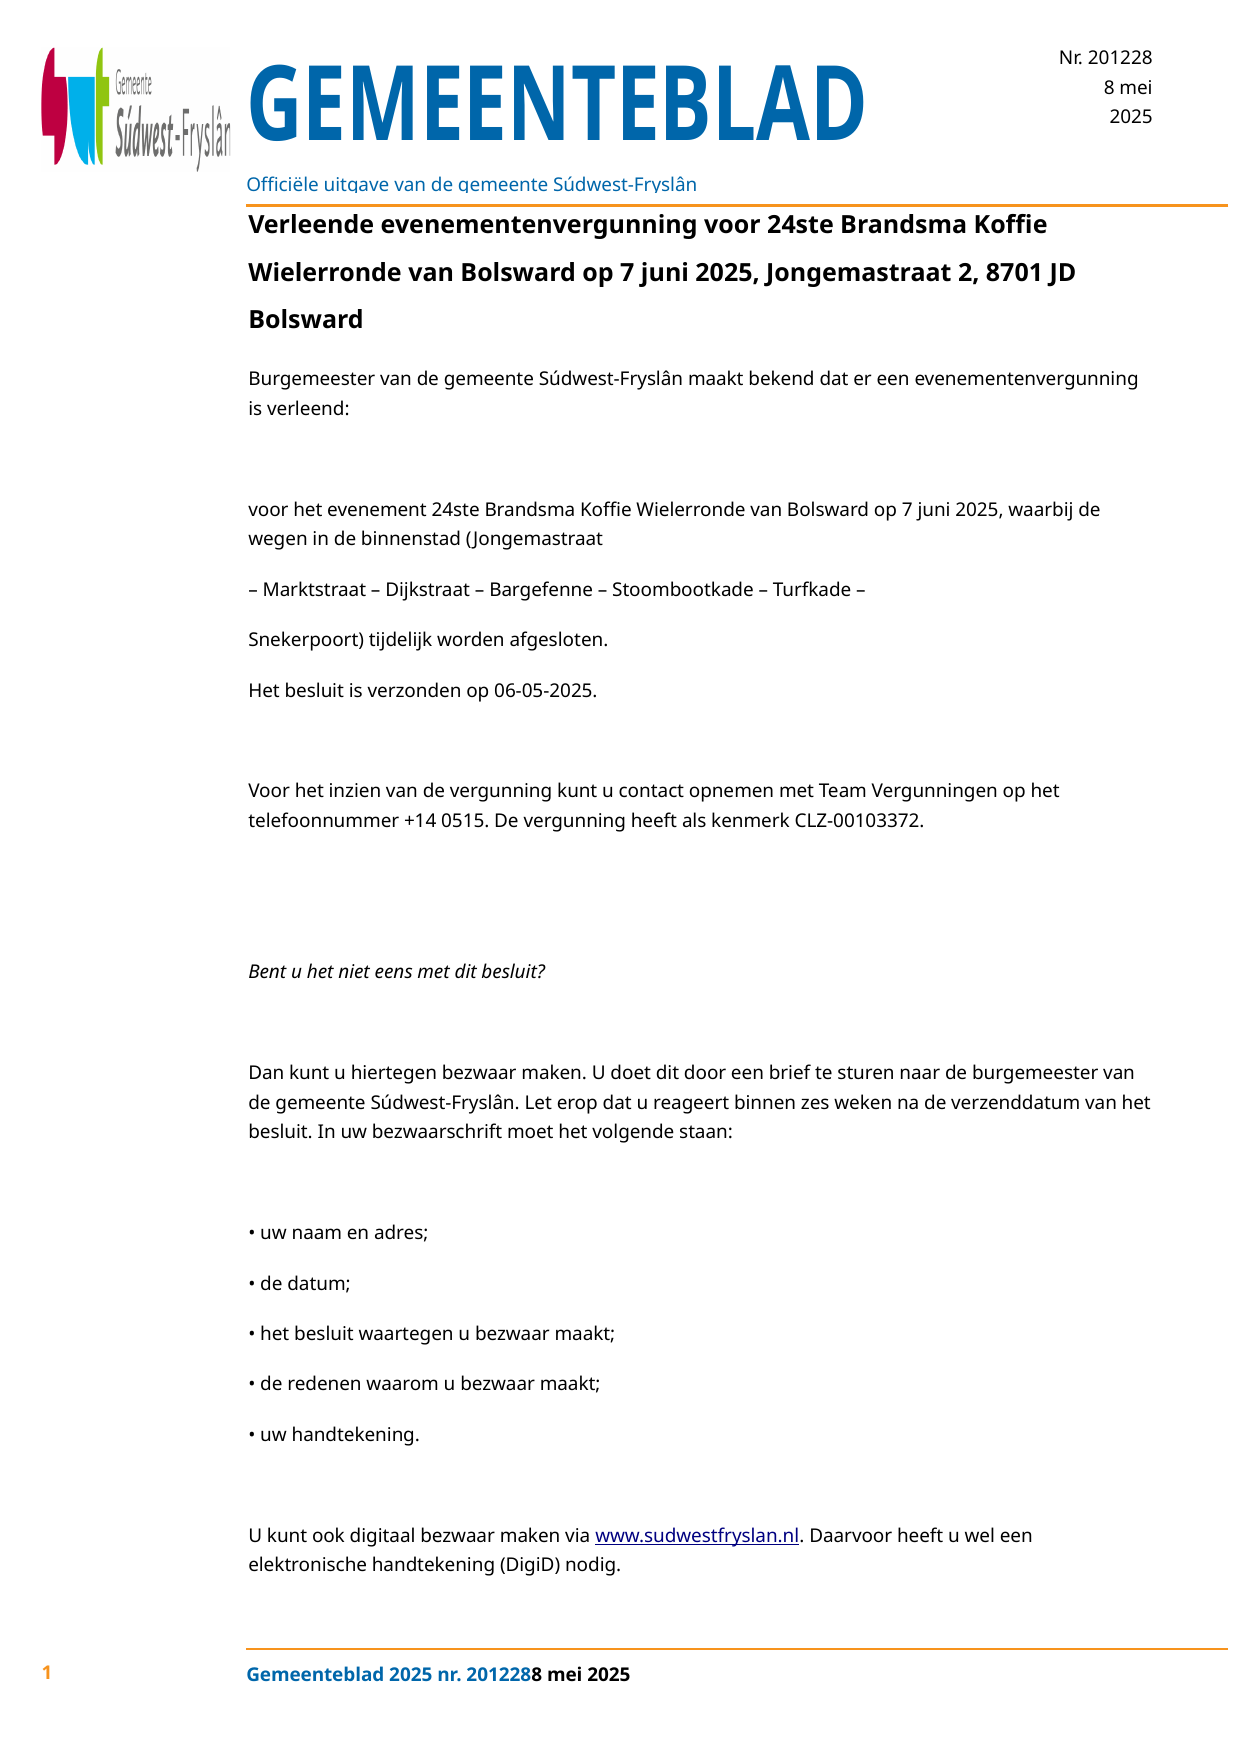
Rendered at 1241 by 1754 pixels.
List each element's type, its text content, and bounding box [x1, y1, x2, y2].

text Verleende evenementenvergunning voor 24ste Brandsma Koffie Wielerronde van Bolsward op 7 juni 2025, Jongemastraat 2, 8701 JD Bolsward [248, 207, 1152, 336]
text U kunt ook digitaal bezwaar maken via www.sudwestfryslan.nl. Daarvoor heeft u wel een elektronische handtekening (DigiD) nodig. [248, 1522, 1152, 1577]
text voor het evenement 24ste Brandsma Koffie Wielerronde van Bolsward op 7 juni 2025, waarbij de wegen in de binnenstad (Jongemastraat [248, 496, 1152, 551]
picture [41, 47, 231, 172]
text Voor het inzien van de vergunning kunt u contact opnemen met Team Vergunningen op het telefoonnummer +14 0515. De vergunning heeft als kenmerk CLZ-00103372. [248, 778, 1152, 833]
text Dan kunt u hiertegen bezwaar maken. U doet dit door een brief te sturen naar de burgemeester van de gemeente Súdwest-Fryslân. Let erop dat u reageert binnen zes weken na de verzenddatum van het besluit. In uw bezwaarschrift moet het volgende staan: [248, 1059, 1152, 1144]
text • uw naam en adres; [248, 1219, 1152, 1245]
text Het besluit is verzonden op 06-05-2025. [248, 677, 1152, 702]
text Burgemeester van de gemeente Súdwest-Fryslân maakt bekend dat er een evenementenvergunning is verleend: [248, 366, 1152, 421]
text – Marktstraat – Dijkstraat – Bargefenne – Stoombootkade – Turfkade – [248, 576, 1152, 602]
text Snekerpoort) tijdelijk worden afgesloten. [248, 626, 1152, 652]
text • de redenen waarom u bezwaar maakt; [248, 1371, 1152, 1396]
text • het besluit waartegen u bezwaar maakt; [248, 1320, 1152, 1346]
text • uw handtekening. [248, 1421, 1152, 1447]
text Bent u het niet eens met dit besluit? [248, 958, 1152, 984]
text • de datum; [248, 1270, 1152, 1295]
